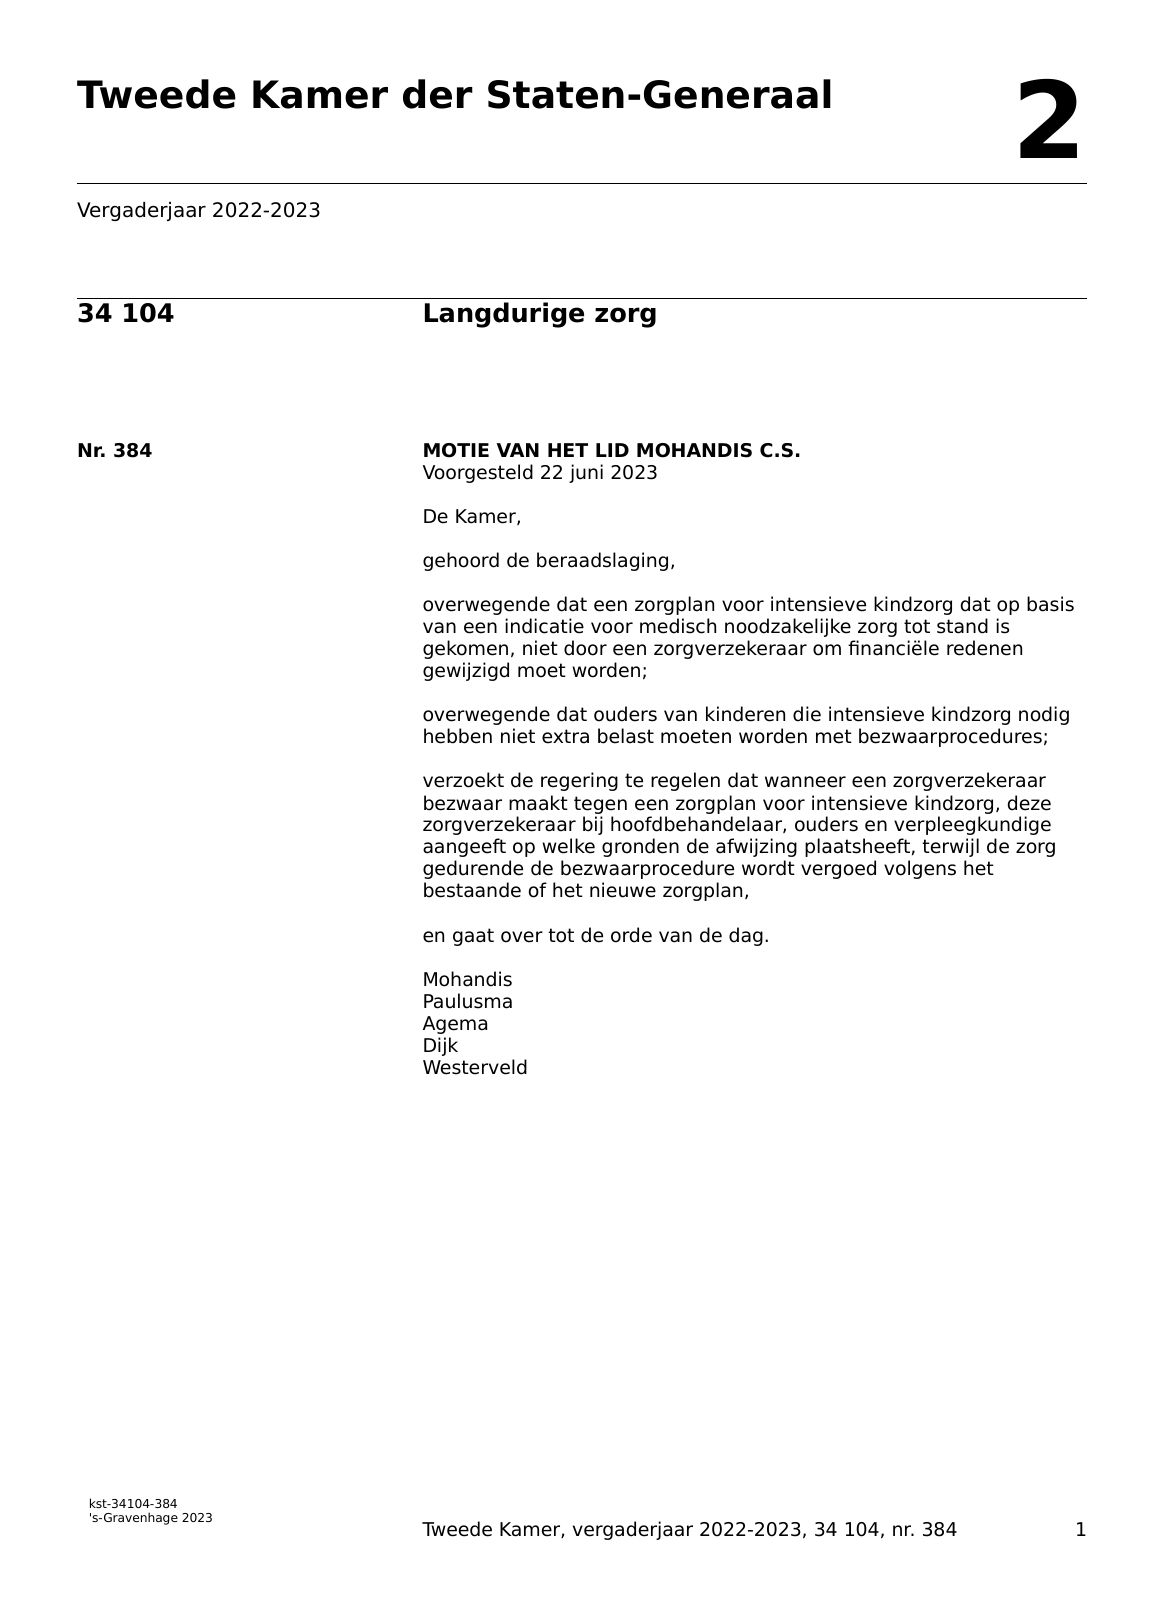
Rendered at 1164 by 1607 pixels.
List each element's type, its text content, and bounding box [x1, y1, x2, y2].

text verzoekt de regering te regelen dat wanneer een zorgverzekeraar bezwaar maakt tegen een zorgplan voor intensieve kindzorg, deze zorgverzekeraar bij hoofdbehandelaar, ouders en verpleegkundige aangeeft op welke gronden de afwijzing plaatsheeft, terwijl de zorg gedurende de bezwaarprocedure wordt vergoed volgens het bestaande of het nieuwe zorgplan, [422, 770, 1087, 902]
subtitle Nr. 384 MOTIE VAN HET LID MOHANDIS C.S. [77, 440, 1087, 462]
table_header Tweede Kamer der Staten-Generaal [77, 59, 886, 183]
table_header 2 [886, 59, 1087, 183]
text en gaat over tot de orde van de dag. [422, 924, 1087, 946]
text overwegende dat een zorgplan voor intensieve kindzorg dat op basis van een indicatie voor medisch noodzakelijke zorg tot stand is gekomen, niet door een zorgverzekeraar om financiële redenen gewijzigd moet worden; [422, 594, 1087, 682]
table_cell Vergaderjaar 2022-2023 [77, 184, 1087, 298]
text Dijk [422, 1034, 1087, 1057]
text Agema [422, 1013, 1087, 1034]
text 's-Gravenhage 2023 [88, 1511, 323, 1525]
text De Kamer, [422, 506, 1087, 528]
text Paulusma [422, 991, 1087, 1013]
text Westerveld [422, 1057, 1087, 1078]
text kst-34104-384 [88, 1497, 323, 1511]
text overwegende dat ouders van kinderen die intensieve kindzorg nodig hebben niet extra belast moeten worden met bezwaarprocedures; [422, 704, 1087, 748]
subtitle 34 104 Langdurige zorg [77, 299, 1087, 329]
text Voorgesteld 22 juni 2023 [422, 462, 1087, 484]
text gehoord de beraadslaging, [422, 550, 1087, 572]
text Mohandis [422, 969, 1087, 991]
